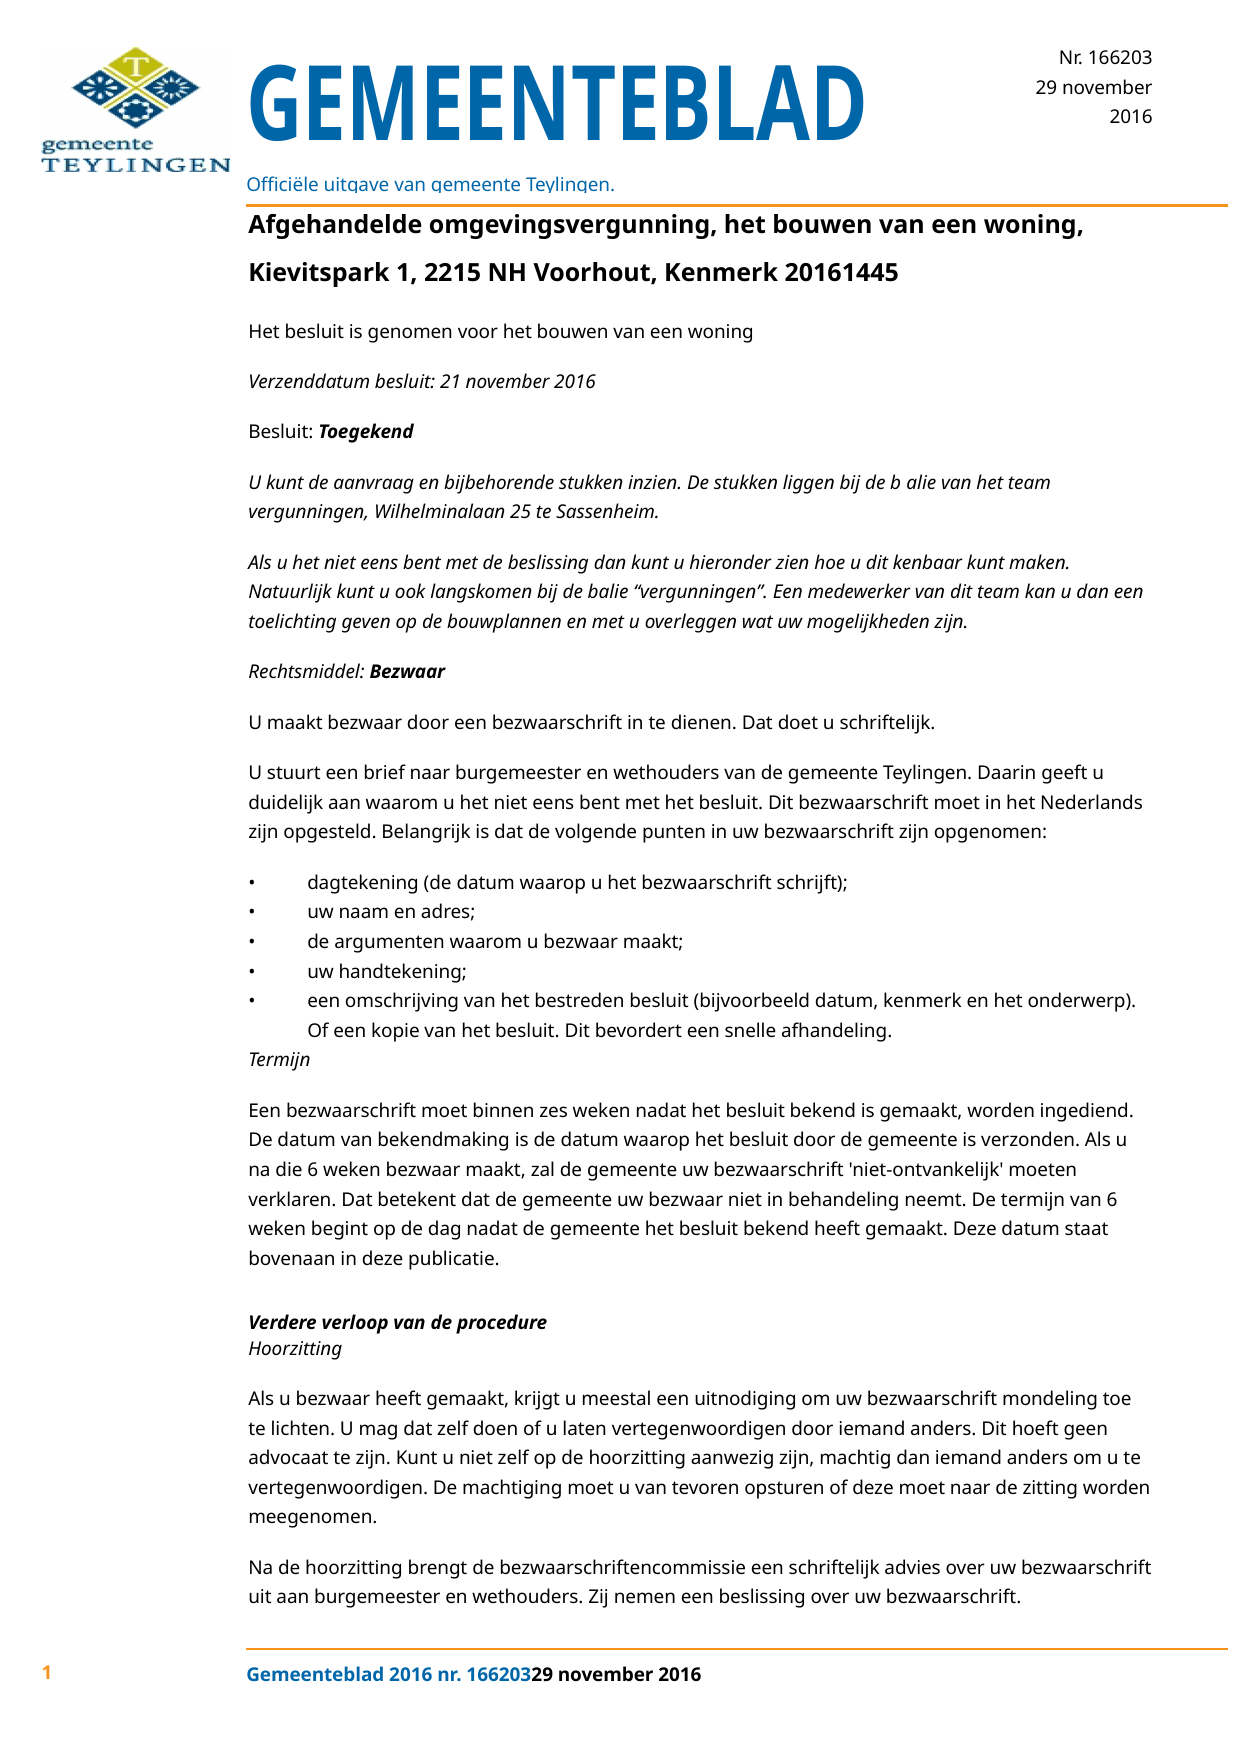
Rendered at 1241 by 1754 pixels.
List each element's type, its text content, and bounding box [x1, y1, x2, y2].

text U maakt bezwaar door een bezwaarschrift in te dienen. Dat doet u schriftelijk. [248, 709, 1152, 735]
text Een bezwaarschrift moet binnen zes weken nadat het besluit bekend is gemaakt, worden ingediend. De datum van bekendmaking is de datum waarop het besluit door de gemeente is verzonden. Als u na die 6 weken bezwaar maakt, zal de gemeente uw bezwaarschrift 'niet-ontvankelijk' moeten verklaren. Dat betekent dat de gemeente uw bezwaar niet in behandeling neemt. De termijn van 6 weken begint op de dag nadat de gemeente het besluit bekend heeft gemaakt. Deze datum staat bovenaan in deze publicatie. [248, 1097, 1152, 1271]
list dagtekening (de datum waarop u het bezwaarschrift schrijft); [248, 869, 1152, 895]
text Afgehandelde omgevingsvergunning, het bouwen van een woning, Kievitspark 1, 2215 NH Voorhout, Kenmerk 20161445 [248, 207, 1152, 288]
text U kunt de aanvraag en bijbehorende stukken inzien. De stukken liggen bij de b alie van het team vergunningen, Wilhelminalaan 25 te Sassenheim. [248, 469, 1152, 524]
list uw handtekening; [248, 958, 1152, 984]
text U stuurt een brief naar burgemeester en wethouders van de gemeente Teylingen. Daarin geeft u duidelijk aan waarom u het niet eens bent met het besluit. Dit bezwaarschrift moet in het Nederlands zijn opgesteld. Belangrijk is dat de volgende punten in uw bezwaarschrift zijn opgenomen: [248, 759, 1152, 844]
text Verzenddatum besluit: 21 november 2016 [248, 368, 1152, 394]
text Hoorzitting [248, 1335, 1152, 1360]
text Als u het niet eens bent met de beslissing dan kunt u hieronder zien hoe u dit kenbaar kunt maken. Natuurlijk kunt u ook langskomen bij de balie “vergunningen”. Een medewerker van dit team kan u dan een toelichting geven op de bouwplannen en met u overleggen wat uw mogelijkheden zijn. [248, 549, 1152, 634]
text Besluit: Toegekend [248, 419, 1152, 444]
text Rechtsmiddel: Bezwaar [248, 659, 1152, 684]
text Na de hoorzitting brengt de bezwaarschriftencommissie een schriftelijk advies over uw bezwaarschrift uit aan burgemeester en wethouders. Zij nemen een beslissing over uw bezwaarschrift. [248, 1554, 1152, 1609]
text Verdere verloop van de procedure [248, 1309, 1152, 1335]
text Het besluit is genomen voor het bouwen van een woning [248, 318, 1152, 344]
text Als u bezwaar heeft gemaakt, krijgt u meestal een uitnodiging om uw bezwaarschrift mondeling toe te lichten. U mag dat zelf doen of u laten vertegenwoordigen door iemand anders. Dit hoeft geen advocaat te zijn. Kunt u niet zelf op de hoorzitting aanwezig zijn, machtig dan iemand anders om u te vertegenwoordigen. De machtiging moet u van tevoren opsturen of deze moet naar de zitting worden meegenomen. [248, 1385, 1152, 1529]
list een omschrijving van het bestreden besluit (bijvoorbeeld datum, kenmerk en het onderwerp). Of een kopie van het besluit. Dit bevordert een snelle afhandeling. [248, 987, 1152, 1043]
picture [41, 47, 231, 172]
list de argumenten waarom u bezwaar maakt; [248, 928, 1152, 954]
text Termijn [248, 1047, 1152, 1072]
list uw naam en adres; [248, 899, 1152, 924]
